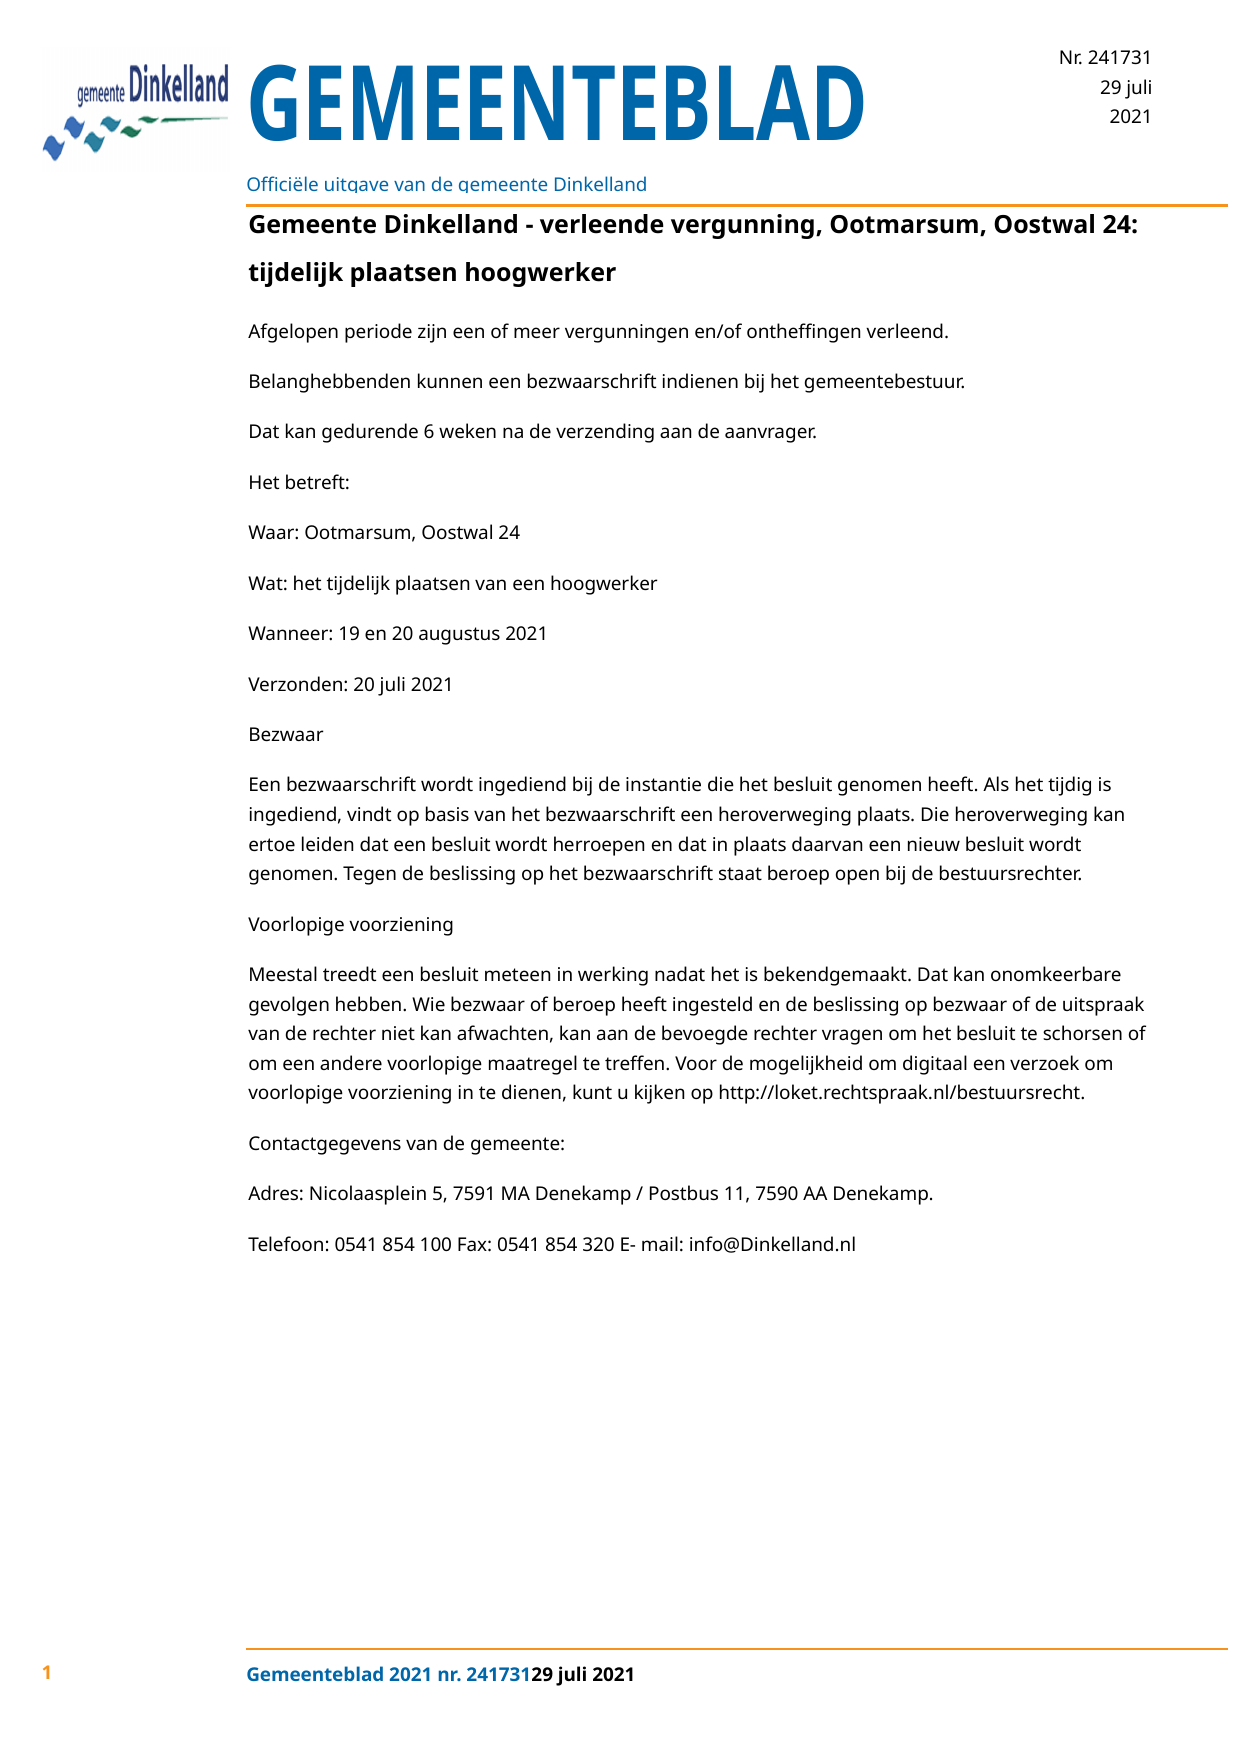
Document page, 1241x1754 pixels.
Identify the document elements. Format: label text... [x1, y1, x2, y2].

text Meestal treedt een besluit meteen in werking nadat het is bekendgemaakt. Dat kan onomkeerbare gevolgen hebben. Wie bezwaar of beroep heeft ingesteld en de beslissing op bezwaar of de uitspraak van de rechter niet kan afwachten, kan aan de bevoegde rechter vragen om het besluit te schorsen of om een andere voorlopige maatregel te treffen. Voor de mogelijkheid om digitaal een verzoek om voorlopige voorziening in te dienen, kunt u kijken op http://loket.rechtspraak.nl/bestuursrecht. [248, 961, 1152, 1105]
text Wat: het tijdelijk plaatsen van een hoogwerker [248, 570, 1152, 596]
text Wanneer: 19 en 20 augustus 2021 [248, 620, 1152, 646]
text Waar: Ootmarsum, Oostwal 24 [248, 519, 1152, 545]
text Telefoon: 0541 854 100 Fax: 0541 854 320 E- mail: info@Dinkelland.nl [248, 1231, 1152, 1257]
text Afgelopen periode zijn een of meer vergunningen en/of ontheffingen verleend. [248, 318, 1152, 344]
text Gemeente Dinkelland - verleende vergunning, Ootmarsum, Oostwal 24: tijdelijk plaatsen hoogwerker [248, 207, 1152, 288]
text Contactgegevens van de gemeente: [248, 1130, 1152, 1156]
text Verzonden: 20 juli 2021 [248, 671, 1152, 697]
text Belanghebbenden kunnen een bezwaarschrift indienen bij het gemeentebestuur. [248, 368, 1152, 394]
text Adres: Nicolaasplein 5, 7591 MA Denekamp / Postbus 11, 7590 AA Denekamp. [248, 1180, 1152, 1206]
text Bezwaar [248, 721, 1152, 747]
text Voorlopige voorziening [248, 911, 1152, 937]
picture [41, 47, 231, 172]
text Een bezwaarschrift wordt ingediend bij de instantie die het besluit genomen heeft. Als het tijdig is ingediend, vindt op basis van het bezwaarschrift een heroverweging plaats. Die heroverweging kan ertoe leiden dat een besluit wordt herroepen en dat in plaats daarvan een nieuw besluit wordt genomen. Tegen de beslissing op het bezwaarschrift staat beroep open bij de bestuursrechter. [248, 772, 1152, 886]
text Het betreft: [248, 469, 1152, 495]
text Dat kan gedurende 6 weken na de verzending aan de aanvrager. [248, 419, 1152, 444]
